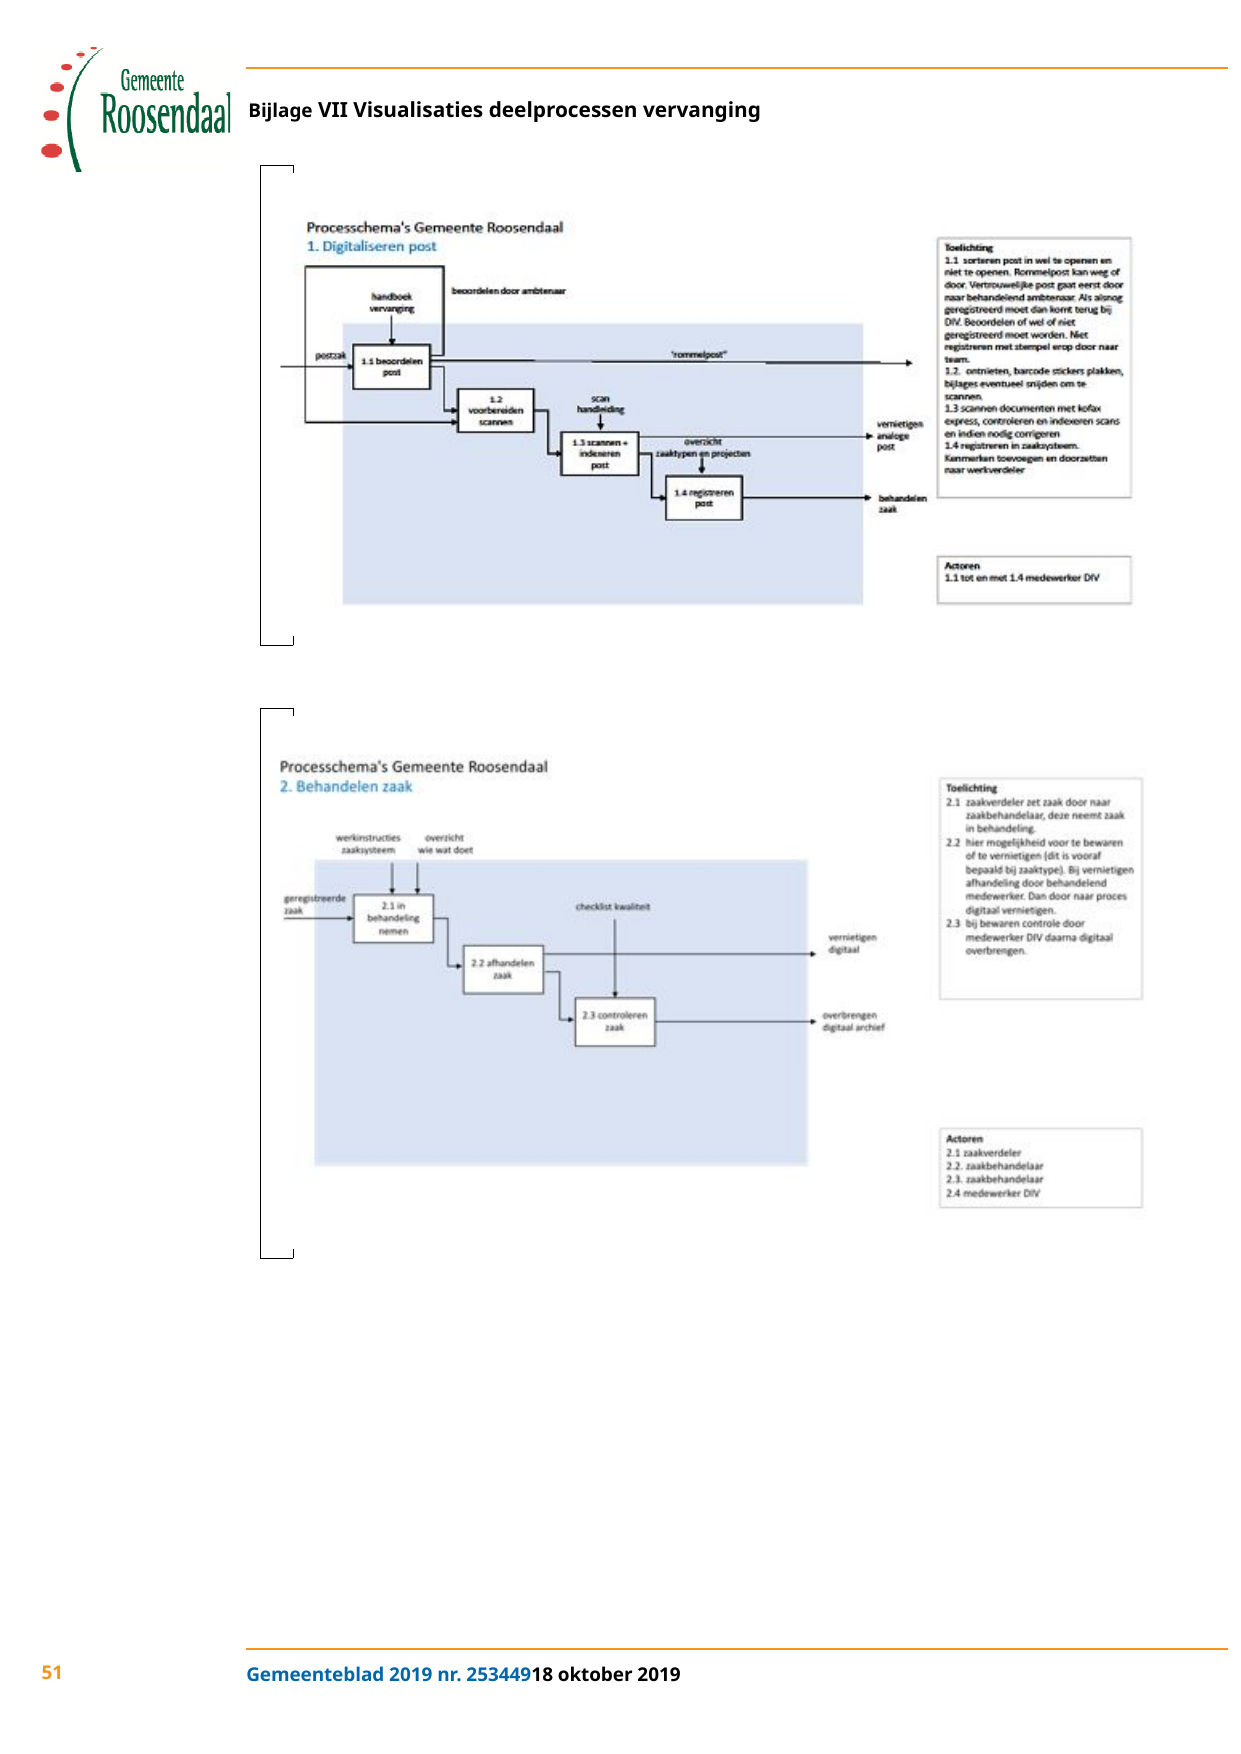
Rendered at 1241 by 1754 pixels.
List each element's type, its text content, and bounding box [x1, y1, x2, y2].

picture [268, 173, 1173, 636]
picture [268, 716, 1173, 1249]
text Bijlage VII Visualisaties deelprocessen vervanging [248, 95, 1152, 123]
picture [41, 47, 231, 172]
